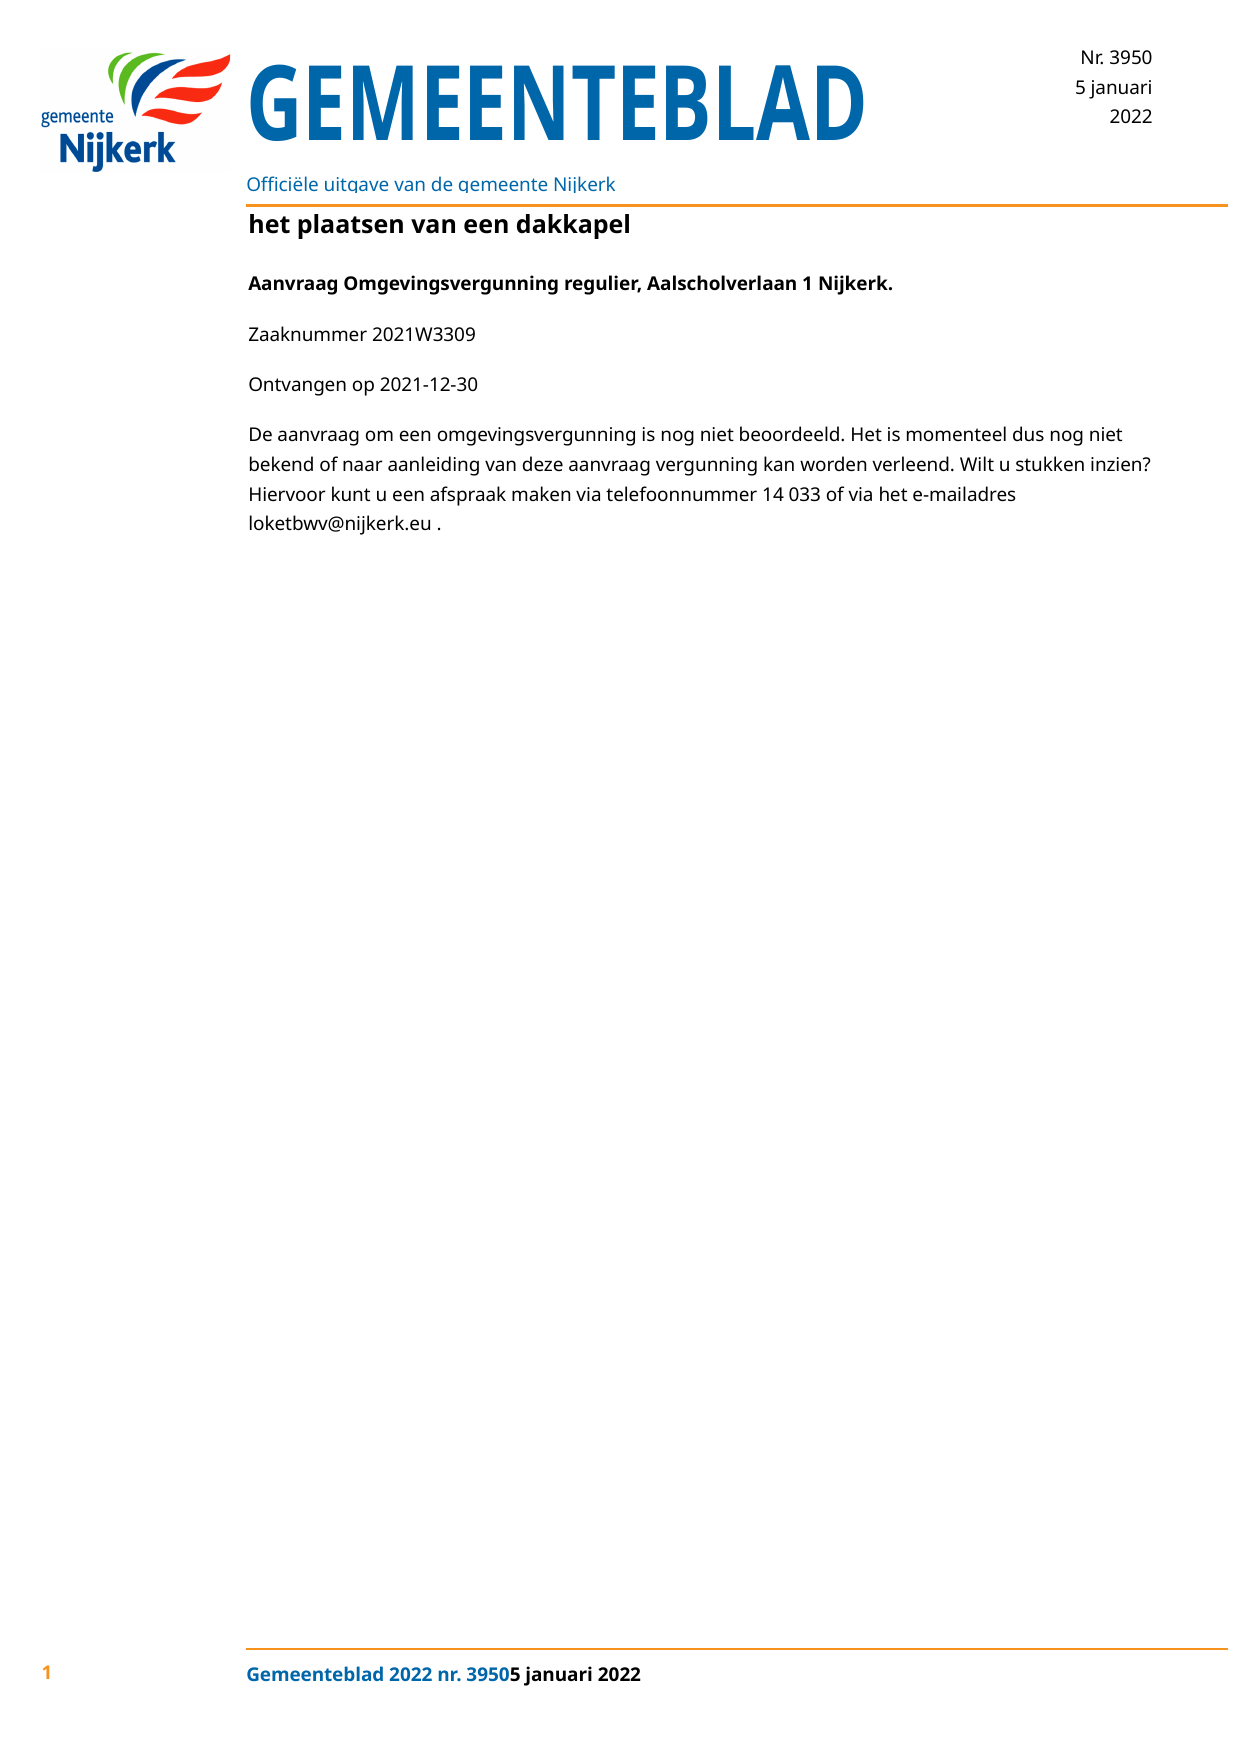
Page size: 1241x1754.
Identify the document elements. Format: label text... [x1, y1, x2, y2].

text Ontvangen op 2021-12-30 [248, 371, 1152, 397]
text Aanvraag Omgevingsvergunning regulier, Aalscholverlaan 1 Nijkerk. [248, 270, 1152, 296]
picture [41, 47, 231, 172]
text Zaaknummer 2021W3309 [248, 321, 1152, 346]
text het plaatsen van een dakkapel [248, 207, 1152, 241]
text De aanvraag om een omgevingsvergunning is nog niet beoordeeld. Het is momenteel dus nog niet bekend of naar aanleiding van deze aanvraag vergunning kan worden verleend. Wilt u stukken inzien? Hiervoor kunt u een afspraak maken via telefoonnummer 14 033 of via het e-mailadres loketbwv@nijkerk.eu . [248, 422, 1152, 536]
